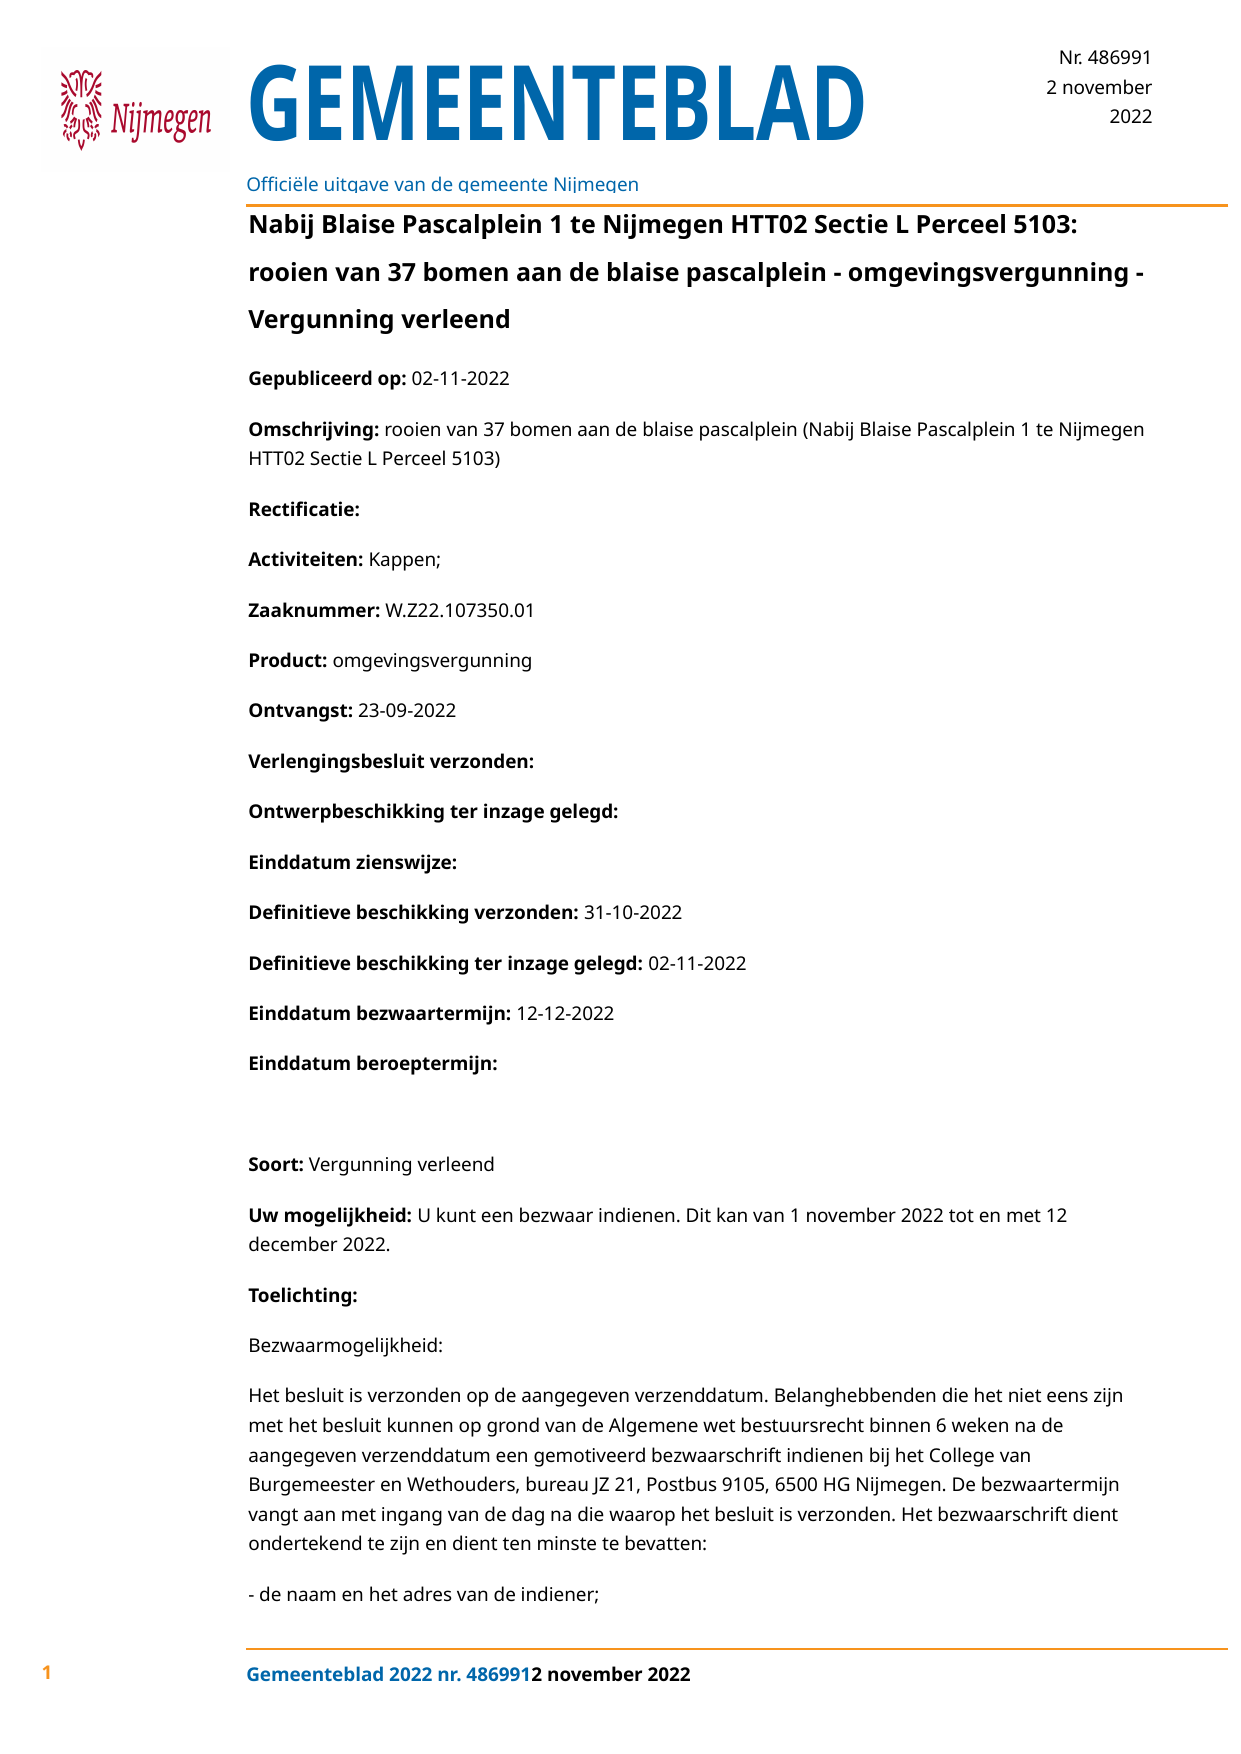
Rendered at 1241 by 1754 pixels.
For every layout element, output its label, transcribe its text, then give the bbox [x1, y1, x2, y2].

text Ontwerpbeschikking ter inzage gelegd: [248, 798, 1152, 824]
text Einddatum bezwaartermijn: 12-12-2022 [248, 1000, 1152, 1026]
text Toelichting: [248, 1282, 1152, 1307]
text Uw mogelijkheid: U kunt een bezwaar indienen. Dit kan van 1 november 2022 tot en met 12 december 2022. [248, 1202, 1152, 1257]
picture [41, 47, 231, 172]
text Einddatum zienswijze: [248, 849, 1152, 874]
text Activiteiten: Kappen; [248, 546, 1152, 572]
text Nabij Blaise Pascalplein 1 te Nijmegen HTT02 Sectie L Perceel 5103: rooien van 37 bomen aan de blaise pascalplein - omgevingsvergunning - Vergunning verleend [248, 207, 1152, 336]
text Omschrijving: rooien van 37 bomen aan de blaise pascalplein (Nabij Blaise Pascalplein 1 te Nijmegen HTT02 Sectie L Perceel 5103) [248, 416, 1152, 471]
text - de naam en het adres van de indiener; [248, 1581, 1152, 1607]
text Het besluit is verzonden op de aangegeven verzenddatum. Belanghebbenden die het niet eens zijn met het besluit kunnen op grond van de Algemene wet bestuursrecht binnen 6 weken na de aangegeven verzenddatum een gemotiveerd bezwaarschrift indienen bij het College van Burgemeester en Wethouders, bureau JZ 21, Postbus 9105, 6500 HG Nijmegen. De bezwaartermijn vangt aan met ingang van de dag na die waarop het besluit is verzonden. Het bezwaarschrift dient ondertekend te zijn en dient ten minste te bevatten: [248, 1383, 1152, 1556]
text Zaaknummer: W.Z22.107350.01 [248, 597, 1152, 622]
text Soort: Vergunning verleend [248, 1151, 1152, 1177]
text Ontvangst: 23-09-2022 [248, 698, 1152, 723]
text Product: omgevingsvergunning [248, 647, 1152, 673]
text Gepubliceerd op: 02-11-2022 [248, 366, 1152, 391]
text Bezwaarmogelijkheid: [248, 1332, 1152, 1358]
text Definitieve beschikking ter inzage gelegd: 02-11-2022 [248, 950, 1152, 975]
text Rectificatie: [248, 496, 1152, 522]
text Verlengingsbesluit verzonden: [248, 748, 1152, 774]
text Definitieve beschikking verzonden: 31-10-2022 [248, 899, 1152, 925]
text Einddatum beroeptermijn: [248, 1051, 1152, 1076]
